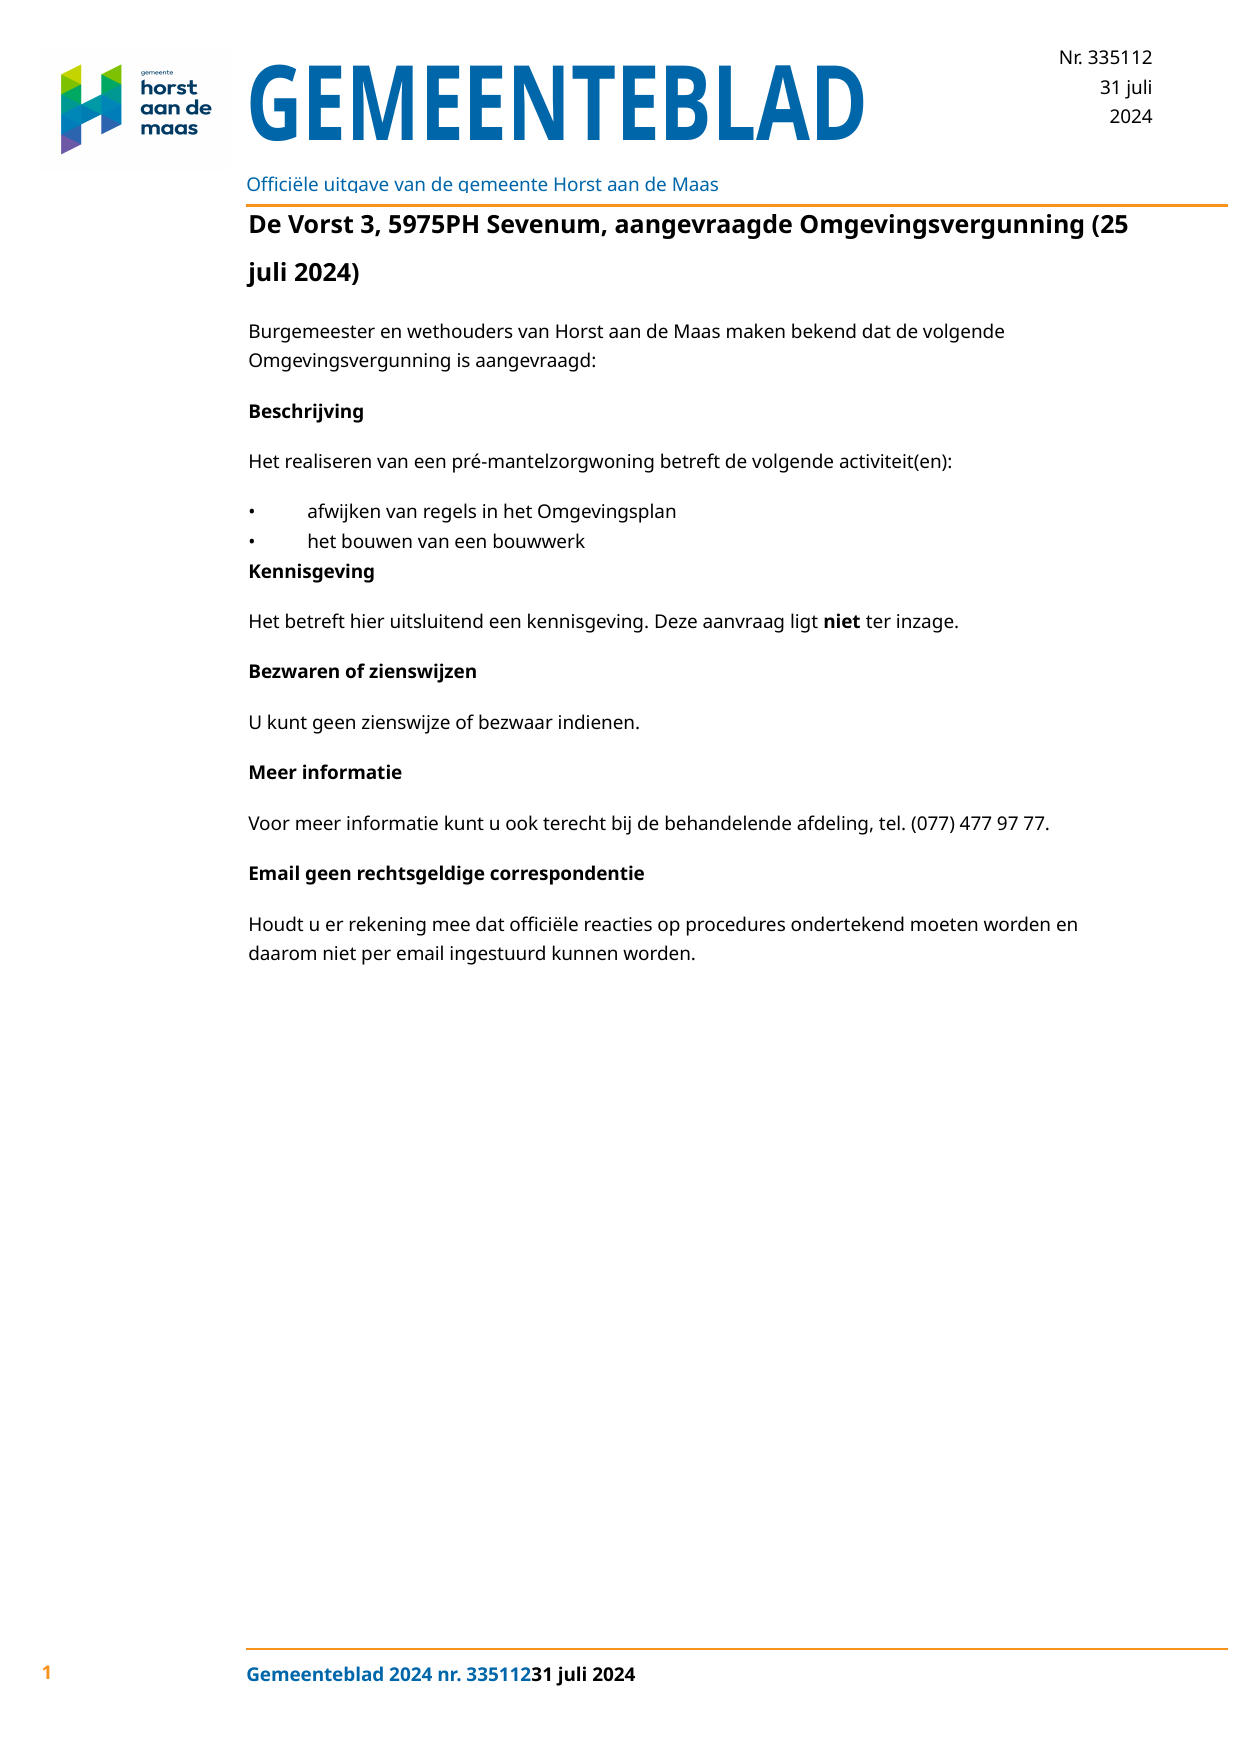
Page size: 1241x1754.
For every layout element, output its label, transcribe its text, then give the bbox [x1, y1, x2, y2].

text Email geen rechtsgeldige correspondentie [248, 860, 1152, 886]
text Kennisgeving [248, 558, 1152, 584]
text Bezwaren of zienswijzen [248, 659, 1152, 684]
text Het betreft hier uitsluitend een kennisgeving. Deze aanvraag ligt niet ter inzage. [248, 608, 1152, 634]
text Het realiseren van een pré-mantelzorgwoning betreft de volgende activiteit(en): [248, 448, 1152, 474]
text De Vorst 3, 5975PH Sevenum, aangevraagde Omgevingsvergunning (25 juli 2024) [248, 207, 1152, 288]
text U kunt geen zienswijze of bezwaar indienen. [248, 709, 1152, 735]
text Burgemeester en wethouders van Horst aan de Maas maken bekend dat de volgende Omgevingsvergunning is aangevraagd: [248, 318, 1152, 373]
text Houdt u er rekening mee dat officiële reacties op procedures ondertekend moeten worden en daarom niet per email ingestuurd kunnen worden. [248, 911, 1152, 966]
picture [41, 47, 231, 172]
text Voor meer informatie kunt u ook terecht bij de behandelende afdeling, tel. (077) 477 97 77. [248, 810, 1152, 836]
text Beschrijving [248, 398, 1152, 424]
list het bouwen van een bouwwerk [248, 528, 1152, 554]
text Meer informatie [248, 759, 1152, 785]
list afwijken van regels in het Omgevingsplan [248, 499, 1152, 524]
